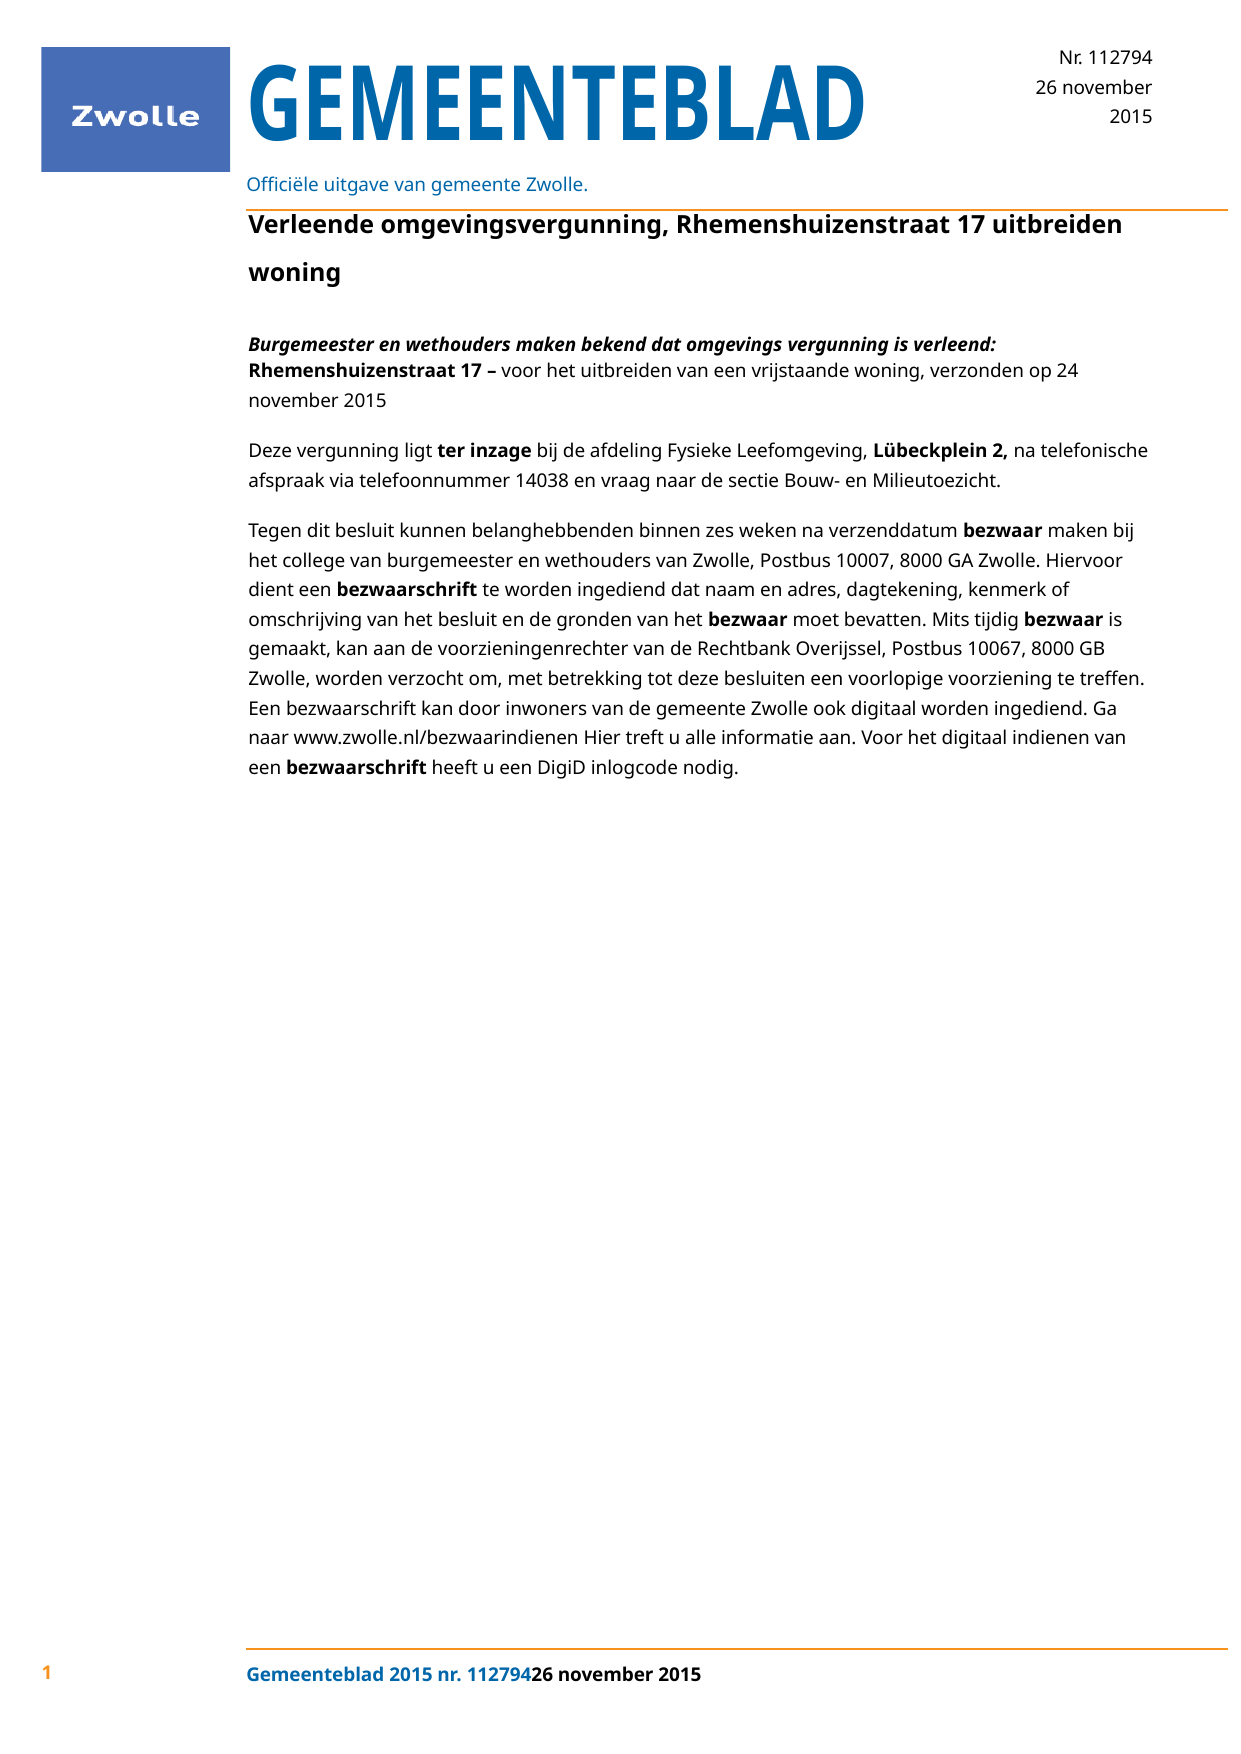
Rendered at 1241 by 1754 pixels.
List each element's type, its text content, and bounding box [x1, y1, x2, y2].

text Rhemenshuizenstraat 17 – voor het uitbreiden van een vrijstaande woning, verzonden op 24 november 2015 [248, 357, 1152, 412]
text Verleende omgevingsvergunning, Rhemenshuizenstraat 17 uitbreiden woning [248, 211, 1152, 288]
picture [41, 47, 231, 172]
text Deze vergunning ligt ter inzage bij de afdeling Fysieke Leefomgeving, Lübeckplein 2, na telefonische afspraak via telefoonnummer 14038 en vraag naar de sectie Bouw- en Milieutoezicht. [248, 437, 1152, 492]
text Burgemeester en wethouders maken bekend dat omgevings vergunning is verleend: [248, 331, 1152, 357]
text Tegen dit besluit kunnen belanghebbenden binnen zes weken na verzenddatum bezwaar maken bij het college van burgemeester en wethouders van Zwolle, Postbus 10007, 8000 GA Zwolle. Hiervoor dient een bezwaarschrift te worden ingediend dat naam en adres, dagtekening, kenmerk of omschrijving van het besluit en de gronden van het bezwaar moet bevatten. Mits tijdig bezwaar is gemaakt, kan aan de voorzieningenrechter van de Rechtbank Overijssel, Postbus 10067, 8000 GB Zwolle, worden verzocht om, met betrekking tot deze besluiten een voorlopige voorziening te treffen. Een bezwaarschrift kan door inwoners van de gemeente Zwolle ook digitaal worden ingediend. Ga naar www.zwolle.nl/bezwaarindienen Hier treft u alle informatie aan. Voor het digitaal indienen van een bezwaarschrift heeft u een DigiD inlogcode nodig. [248, 517, 1152, 779]
